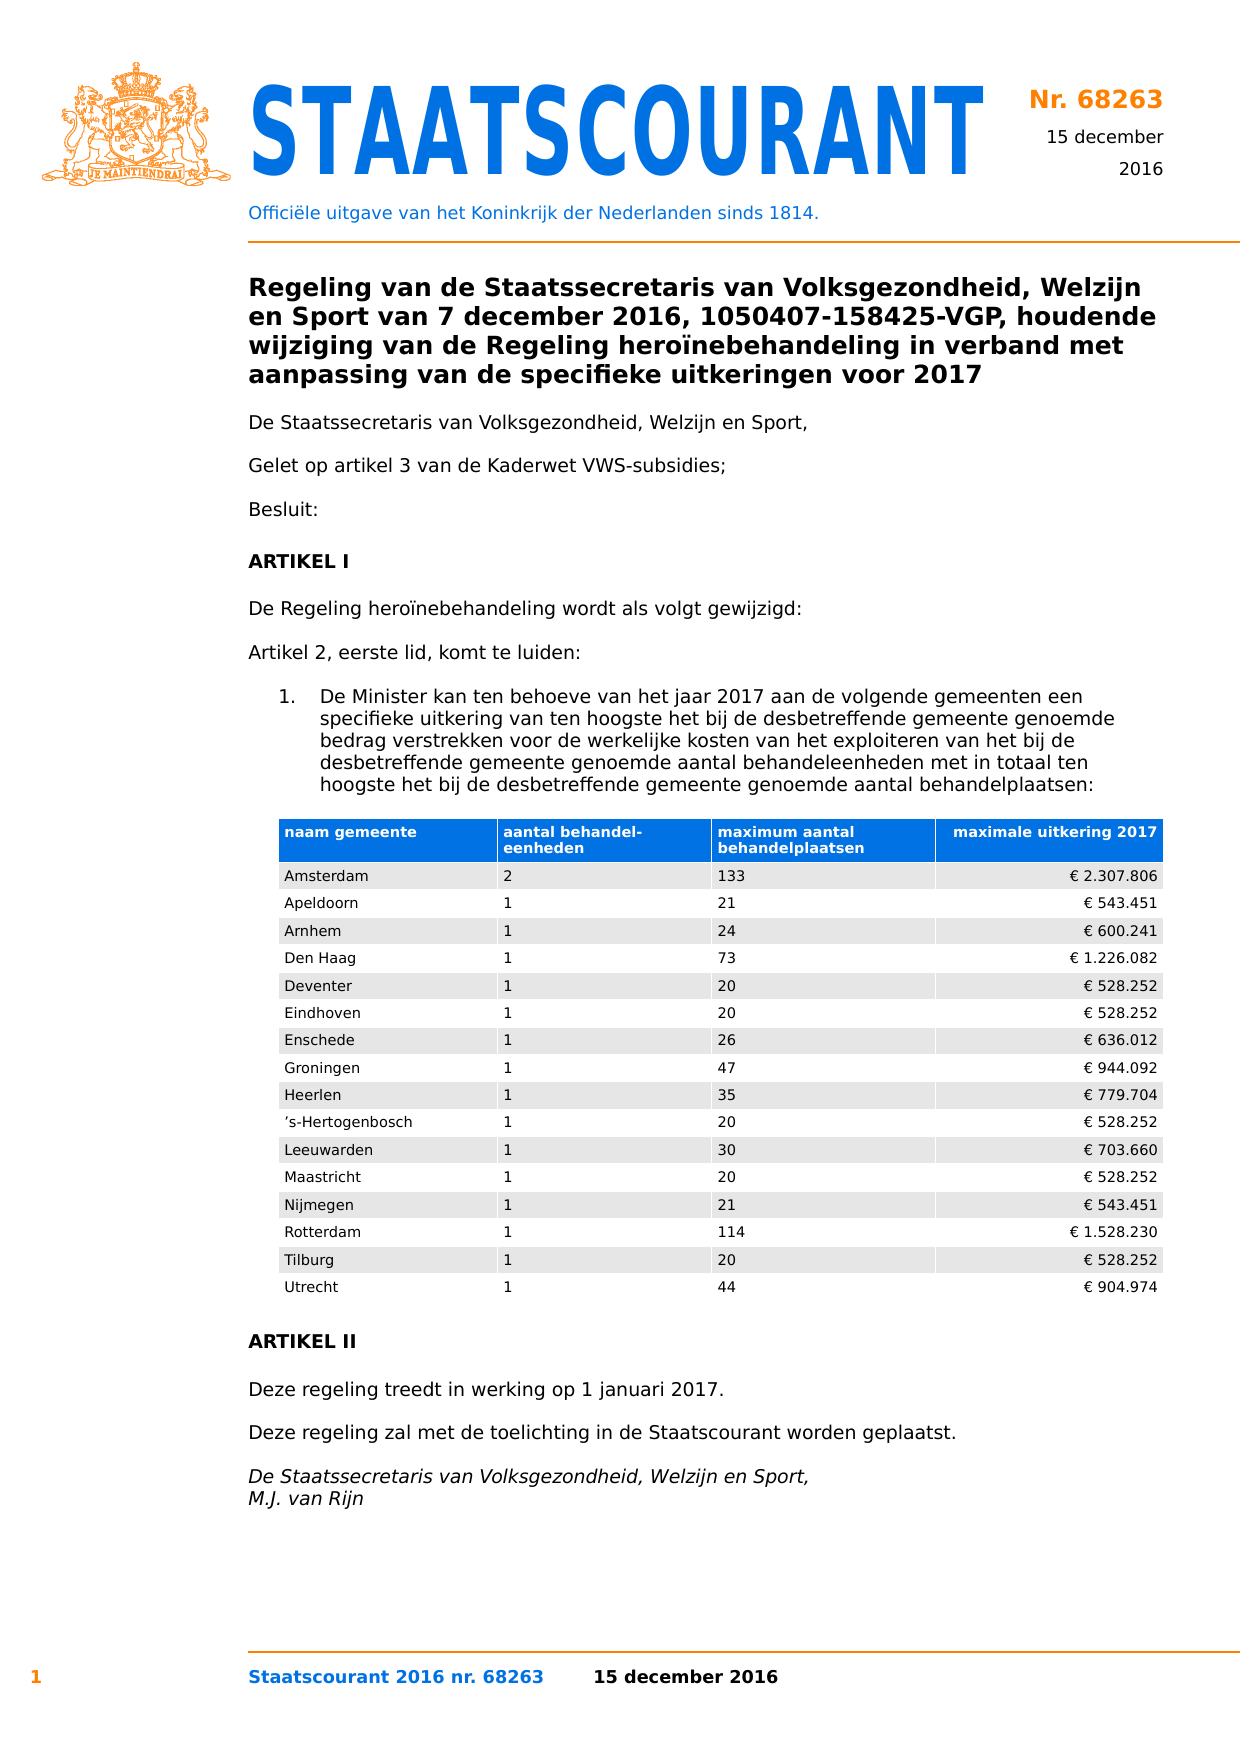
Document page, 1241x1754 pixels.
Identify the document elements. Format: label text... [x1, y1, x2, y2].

table_cell Rotterdam [279, 1219, 497, 1246]
table_cell 1 [498, 1000, 711, 1026]
subtitle ARTIKEL II [248, 1331, 1163, 1353]
table_cell Amsterdam [279, 863, 497, 889]
table_cell 21 [712, 891, 935, 917]
table_cell ’s-Hertogenbosch [279, 1110, 497, 1136]
table_cell 20 [712, 1110, 935, 1136]
table_header Nr. 68263 [998, 62, 1240, 121]
table_cell Eindhoven [279, 1000, 497, 1026]
table_cell € 1.226.082 [936, 945, 1163, 972]
table_cell 30 [712, 1137, 935, 1163]
table_header aantal behandel- eenheden [498, 819, 711, 862]
table_cell 1 [498, 1165, 711, 1191]
table_cell Officiële uitgave van het Koninkrijk der Nederlanden sinds 1814. [248, 203, 1240, 241]
table_cell Nijmegen [279, 1192, 497, 1218]
table_cell 21 [712, 1192, 935, 1218]
table_cell Den Haag [279, 945, 497, 972]
table_cell Arnhem [279, 918, 497, 944]
table_header [25, 62, 248, 241]
table_cell 20 [712, 973, 935, 999]
table_cell Heerlen [279, 1082, 497, 1109]
subtitle Regeling van de Staatssecretaris van Volksgezondheid, Welzijn en Sport van 7 december 2016, 1050407-158425-VGP, houdende wijziging van de Regeling heroïnebehandeling in verband met aanpassing van de specifieke uitkeringen voor 2017 [248, 273, 1163, 390]
table_cell 24 [712, 918, 935, 944]
table_cell 114 [712, 1219, 935, 1246]
table_cell 20 [712, 1000, 935, 1026]
table_cell € 703.660 [936, 1137, 1163, 1163]
text Gelet op artikel 3 van de Kaderwet VWS-subsidies; [248, 455, 1163, 477]
table_cell Tilburg [279, 1247, 497, 1273]
table_cell 2 [498, 863, 711, 889]
table_cell 1 [498, 973, 711, 999]
table_cell € 1.528.230 [936, 1219, 1163, 1246]
table_cell Utrecht [279, 1274, 497, 1300]
table_cell 1 [498, 1192, 711, 1218]
table_header maximale uitkering 2017 [936, 819, 1163, 862]
table_cell 44 [712, 1274, 935, 1300]
subtitle ARTIKEL I [248, 551, 1163, 573]
table_cell € 636.012 [936, 1028, 1163, 1054]
table_cell 1 [498, 1219, 711, 1246]
table_cell € 944.092 [936, 1055, 1163, 1081]
table_cell 15 december [998, 121, 1240, 153]
table_cell 35 [712, 1082, 935, 1109]
table_cell 20 [712, 1165, 935, 1191]
table_cell 20 [712, 1247, 935, 1273]
table_cell Enschede [279, 1028, 497, 1054]
table_cell 1 [498, 1028, 711, 1054]
picture [41, 62, 231, 186]
text Deze regeling zal met de toelichting in de Staatscourant worden geplaatst. [248, 1422, 1163, 1444]
table_cell € 528.252 [936, 1247, 1163, 1273]
table_cell 1 [498, 1137, 711, 1163]
table_cell Deventer [279, 973, 497, 999]
text De Staatssecretaris van Volksgezondheid, Welzijn en Sport, M.J. van Rijn [248, 1466, 1163, 1510]
table_cell € 528.252 [936, 1165, 1163, 1191]
text Besluit: [248, 499, 1163, 521]
table_cell € 528.252 [936, 973, 1163, 999]
table_cell € 2.307.806 [936, 863, 1163, 889]
table_header naam gemeente [279, 819, 497, 862]
table_cell € 600.241 [936, 918, 1163, 944]
table_cell 1 [498, 945, 711, 972]
table_cell Apeldoorn [279, 891, 497, 917]
table_cell € 528.252 [936, 1110, 1163, 1136]
table_cell 73 [712, 945, 935, 972]
table_cell 1 [498, 1247, 711, 1273]
table_cell € 779.704 [936, 1082, 1163, 1109]
table_cell 1 [498, 1274, 711, 1300]
table_cell € 528.252 [936, 1000, 1163, 1026]
table_cell Groningen [279, 1055, 497, 1081]
table_cell 1 [498, 891, 711, 917]
table_cell € 543.451 [936, 891, 1163, 917]
table_cell 1 [498, 1082, 711, 1109]
table_cell Maastricht [279, 1165, 497, 1191]
text Deze regeling treedt in werking op 1 januari 2017. [248, 1378, 1163, 1400]
table_cell 1 [498, 918, 711, 944]
text 1. De Minister kan ten behoeve van het jaar 2017 aan de volgende gemeenten een specifieke uitkering van ten hoogste het bij de desbetreffende gemeente genoemde bedrag verstrekken voor de werkelijke kosten van het exploiteren van het bij de desbetreffende gemeente genoemde aantal behandeleenheden met in totaal ten hoogste het bij de desbetreffende gemeente genoemde aantal behandelplaatsen: [278, 686, 1163, 796]
table_cell 2016 [998, 153, 1240, 203]
table_cell 133 [712, 863, 935, 889]
table_cell 1 [498, 1055, 711, 1081]
table_header maximum aantal behandelplaatsen [712, 819, 935, 862]
table_cell € 904.974 [936, 1274, 1163, 1300]
table_cell Leeuwarden [279, 1137, 497, 1163]
table_cell 47 [712, 1055, 935, 1081]
table_cell 26 [712, 1028, 935, 1054]
text De Regeling heroïnebehandeling wordt als volgt gewijzigd: [248, 598, 1163, 620]
text De Staatssecretaris van Volksgezondheid, Welzijn en Sport, [248, 412, 1163, 433]
table_cell 1 [498, 1110, 711, 1136]
text Artikel 2, eerste lid, komt te luiden: [248, 642, 1163, 664]
table_header STAATSCOURANT [248, 62, 998, 203]
table_cell € 543.451 [936, 1192, 1163, 1218]
